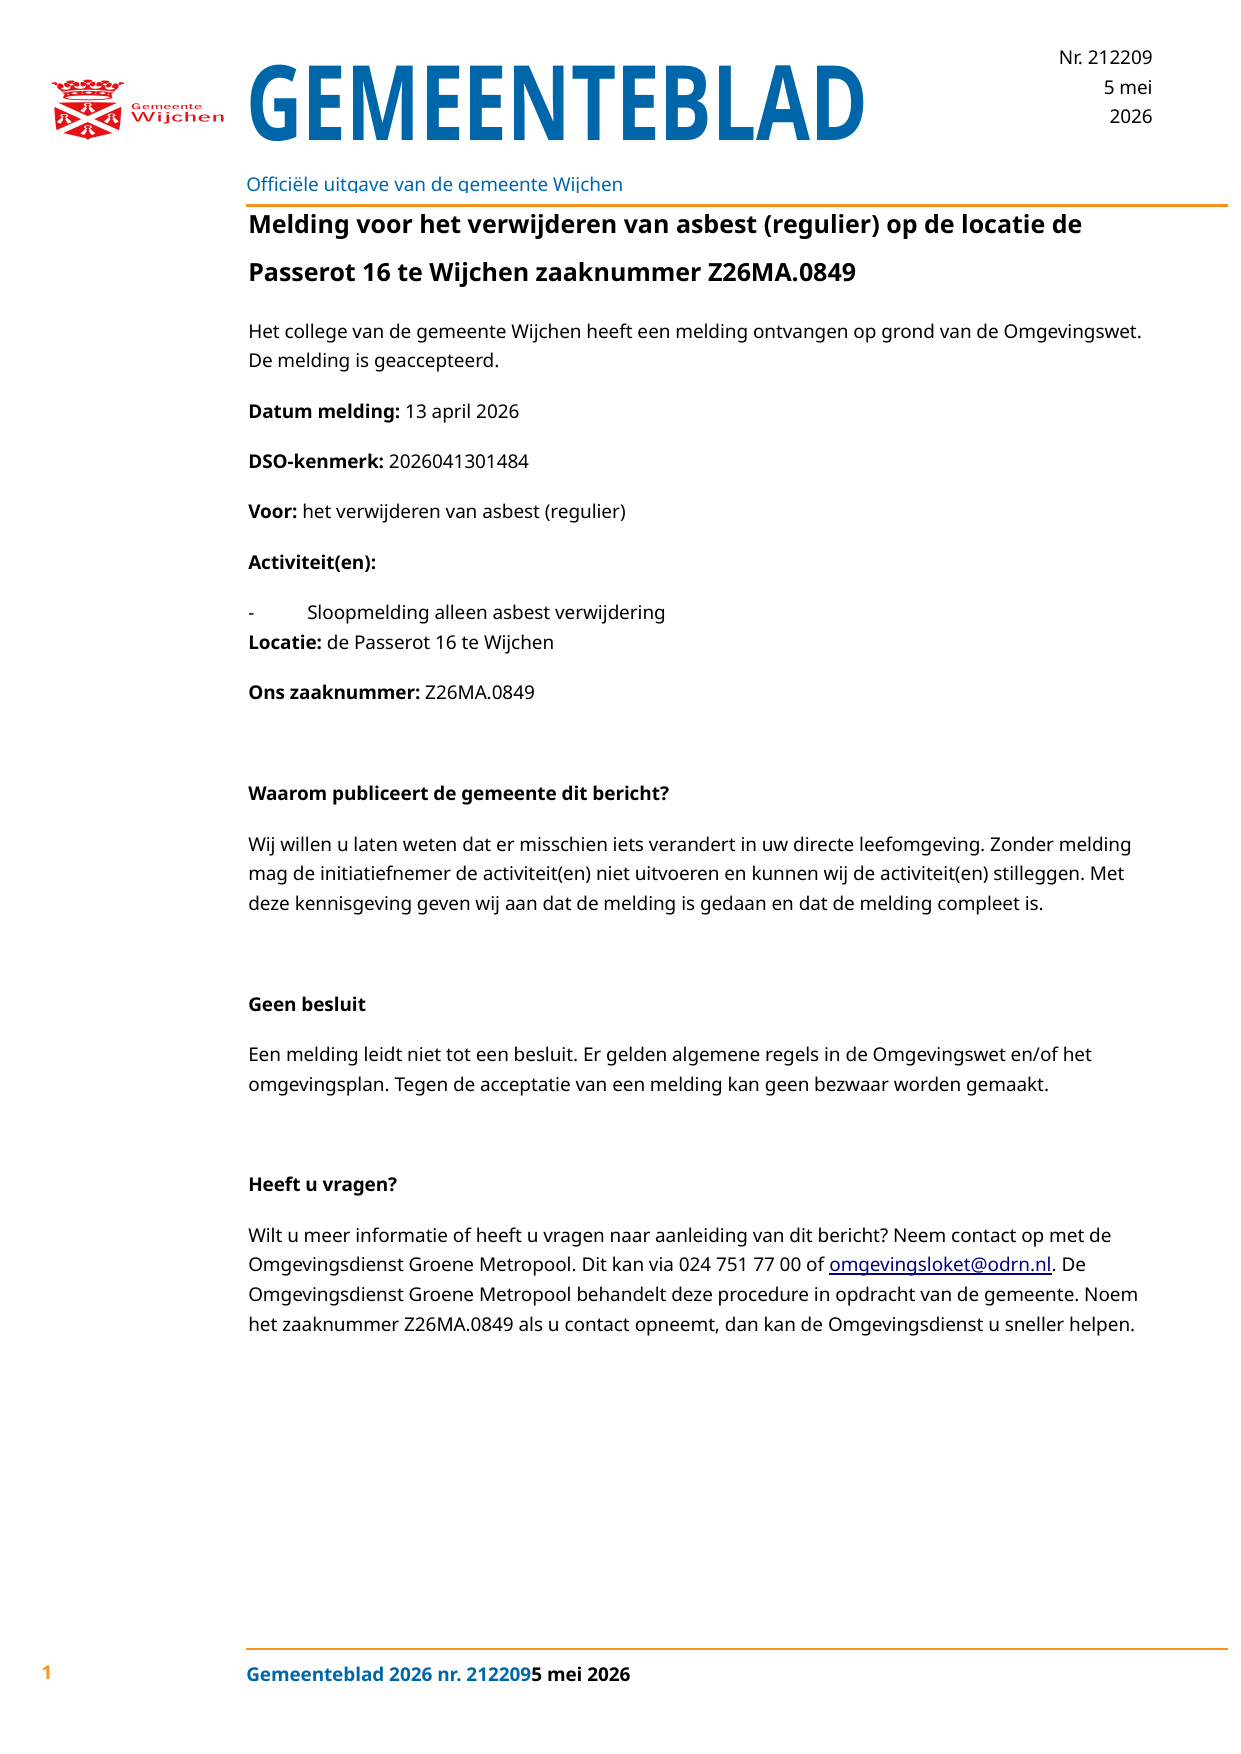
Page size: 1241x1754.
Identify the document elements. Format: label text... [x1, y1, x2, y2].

text Wij willen u laten weten dat er misschien iets verandert in uw directe leefomgeving. Zonder melding mag de initiatiefnemer de activiteit(en) niet uitvoeren en kunnen wij de activiteit(en) stilleggen. Met deze kennisgeving geven wij aan dat de melding is gedaan en dat de melding compleet is. [248, 831, 1152, 916]
text Geen besluit [248, 991, 1152, 1017]
text Ons zaaknummer: Z26MA.0849 [248, 679, 1152, 705]
list Sloopmelding alleen asbest verwijdering [248, 599, 1152, 625]
text Activiteit(en): [248, 549, 1152, 575]
text Datum melding: 13 april 2026 [248, 398, 1152, 424]
text Een melding leidt niet tot een besluit. Er gelden algemene regels in de Omgevingswet en/of het omgevingsplan. Tegen de acceptatie van een melding kan geen bezwaar worden gemaakt. [248, 1041, 1152, 1097]
text Voor: het verwijderen van asbest (regulier) [248, 499, 1152, 524]
text Melding voor het verwijderen van asbest (regulier) op de locatie de Passerot 16 te Wijchen zaaknummer Z26MA.0849 [248, 207, 1152, 288]
text Wilt u meer informatie of heeft u vragen naar aanleiding van dit bericht? Neem contact op met de Omgevingsdienst Groene Metropool. Dit kan via 024 751 77 00 of omgevingsloket@odrn.nl. De Omgevingsdienst Groene Metropool behandelt deze procedure in opdracht van de gemeente. Noem het zaaknummer Z26MA.0849 als u contact opneemt, dan kan de Omgevingsdienst u sneller helpen. [248, 1222, 1152, 1337]
text Heeft u vragen? [248, 1172, 1152, 1197]
text Locatie: de Passerot 16 te Wijchen [248, 629, 1152, 655]
text Het college van de gemeente Wijchen heeft een melding ontvangen op grond van de Omgevingswet. De melding is geaccepteerd. [248, 318, 1152, 373]
picture [41, 47, 231, 172]
text DSO-kenmerk: 2026041301484 [248, 448, 1152, 474]
text Waarom publiceert de gemeente dit bericht? [248, 780, 1152, 806]
